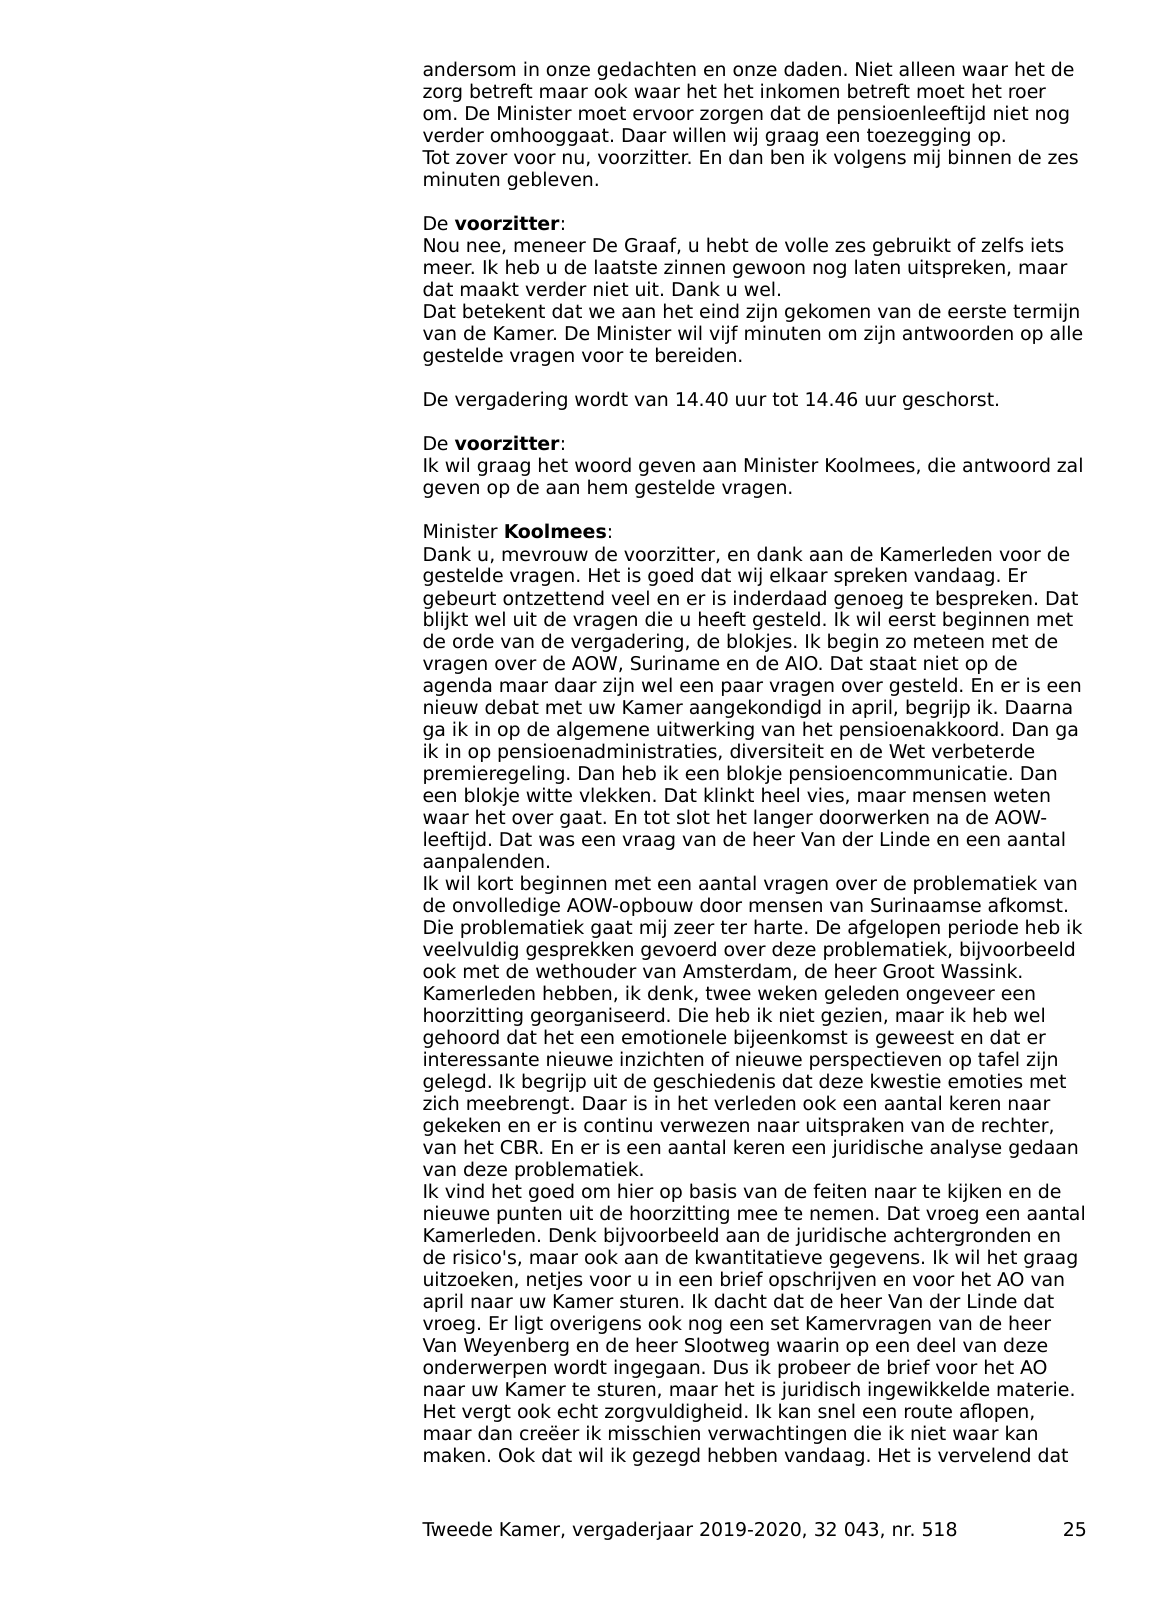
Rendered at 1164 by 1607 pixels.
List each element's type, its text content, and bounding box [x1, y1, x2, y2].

text Ik wil kort beginnen met een aantal vragen over de problematiek van de onvolledige AOW-opbouw door mensen van Surinaamse afkomst. Die problematiek gaat mij zeer ter harte. De afgelopen periode heb ik veelvuldig gesprekken gevoerd over deze problematiek, bijvoorbeeld ook met de wethouder van Amsterdam, de heer Groot Wassink. Kamerleden hebben, ik denk, twee weken geleden ongeveer een hoorzitting georganiseerd. Die heb ik niet gezien, maar ik heb wel gehoord dat het een emotionele bijeenkomst is geweest en dat er interessante nieuwe inzichten of nieuwe perspectieven op tafel zijn gelegd. Ik begrijp uit de geschiedenis dat deze kwestie emoties met zich meebrengt. Daar is in het verleden ook een aantal keren naar gekeken en er is continu verwezen naar uitspraken van de rechter, van het CBR. En er is een aantal keren een juridische analyse gedaan van deze problematiek. [422, 873, 1087, 1181]
text De voorzitter: [422, 213, 1087, 235]
text De vergadering wordt van 14.40 uur tot 14.46 uur geschorst. [422, 389, 1087, 411]
text Ik vind het goed om hier op basis van de feiten naar te kijken en de nieuwe punten uit de hoorzitting mee te nemen. Dat vroeg een aantal Kamerleden. Denk bijvoorbeeld aan de juridische achtergronden en de risico's, maar ook aan de kwantitatieve gegevens. Ik wil het graag uitzoeken, netjes voor u in een brief opschrijven en voor het AO van april naar uw Kamer sturen. Ik dacht dat de heer Van der Linde dat vroeg. Er ligt overigens ook nog een set Kamervragen van de heer Van Weyenberg en de heer Slootweg waarin op een deel van deze onderwerpen wordt ingegaan. Dus ik probeer de brief voor het AO naar uw Kamer te sturen, maar het is juridisch ingewikkelde materie. Het vergt ook echt zorgvuldigheid. Ik kan snel een route aflopen, maar dan creëer ik misschien verwachtingen die ik niet waar kan maken. Ook dat wil ik gezegd hebben vandaag. Het is vervelend dat [422, 1181, 1087, 1467]
text Ik wil graag het woord geven aan Minister Koolmees, die antwoord zal geven op de aan hem gestelde vragen. [422, 455, 1087, 499]
text Tot zover voor nu, voorzitter. En dan ben ik volgens mij binnen de zes minuten gebleven. [422, 147, 1087, 191]
text De voorzitter: [422, 433, 1087, 455]
text Dank u, mevrouw de voorzitter, en dank aan de Kamerleden voor de gestelde vragen. Het is goed dat wij elkaar spreken vandaag. Er gebeurt ontzettend veel en er is inderdaad genoeg te bespreken. Dat blijkt wel uit de vragen die u heeft gesteld. Ik wil eerst beginnen met de orde van de vergadering, de blokjes. Ik begin zo meteen met de vragen over de AOW, Suriname en de AIO. Dat staat niet op de agenda maar daar zijn wel een paar vragen over gesteld. En er is een nieuw debat met uw Kamer aangekondigd in april, begrijp ik. Daarna ga ik in op de algemene uitwerking van het pensioenakkoord. Dan ga ik in op pensioenadministraties, diversiteit en de Wet verbeterde premieregeling. Dan heb ik een blokje pensioencommunicatie. Dan een blokje witte vlekken. Dat klinkt heel vies, maar mensen weten waar het over gaat. En tot slot het langer doorwerken na de AOW-leeftijd. Dat was een vraag van de heer Van der Linde en een aantal aanpalenden. [422, 543, 1087, 873]
text Dat betekent dat we aan het eind zijn gekomen van de eerste termijn van de Kamer. De Minister wil vijf minuten om zijn antwoorden op alle gestelde vragen voor te bereiden. [422, 301, 1087, 367]
text Nou nee, meneer De Graaf, u hebt de volle zes gebruikt of zelfs iets meer. Ik heb u de laatste zinnen gewoon nog laten uitspreken, maar dat maakt verder niet uit. Dank u wel. [422, 235, 1087, 301]
text Minister Koolmees: [422, 521, 1087, 543]
text andersom in onze gedachten en onze daden. Niet alleen waar het de zorg betreft maar ook waar het het inkomen betreft moet het roer om. De Minister moet ervoor zorgen dat de pensioenleeftijd niet nog verder omhooggaat. Daar willen wij graag een toezegging op. [422, 59, 1087, 147]
